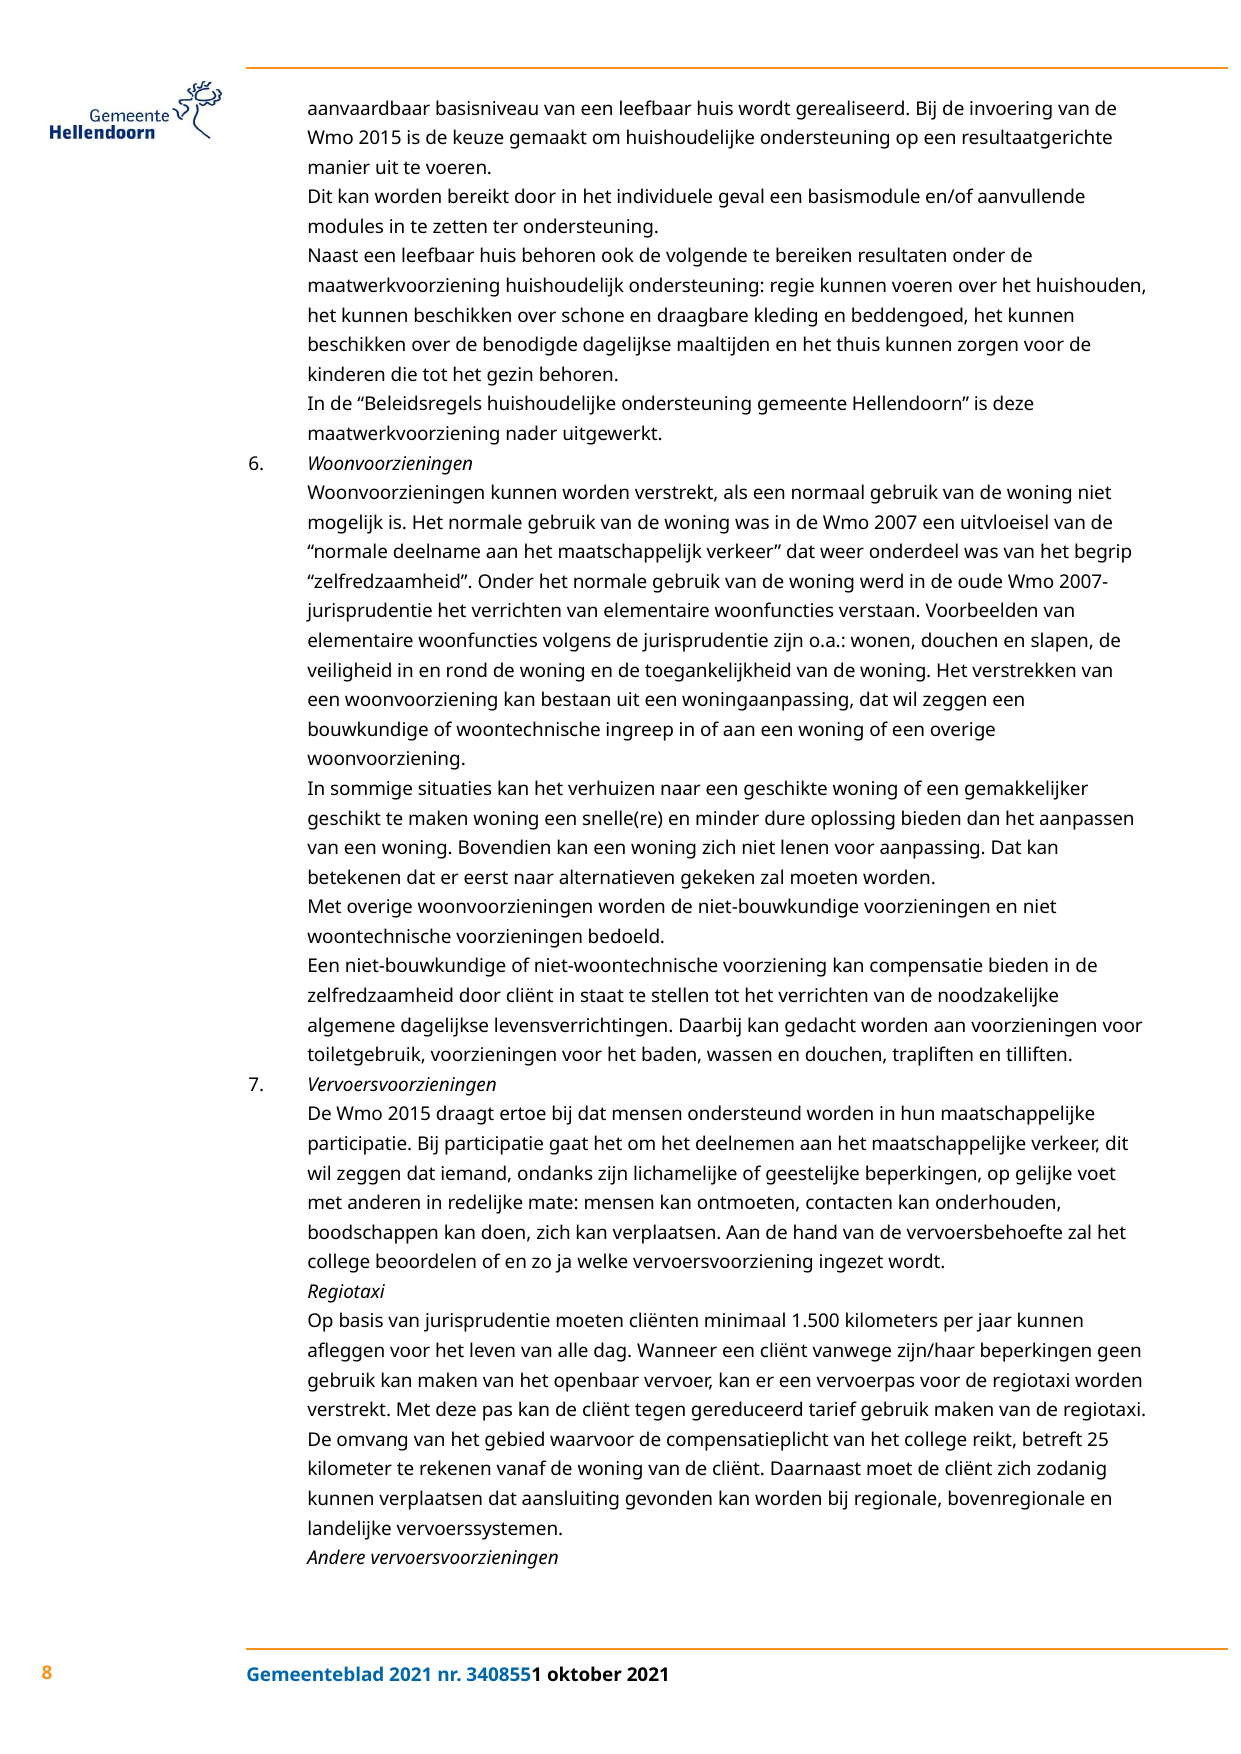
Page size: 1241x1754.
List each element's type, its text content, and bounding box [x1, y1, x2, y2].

list Woonvoorzieningen kunnen worden verstrekt, als een normaal gebruik van de woning niet mogelijk is. Het normale gebruik van de woning was in de Wmo 2007 een uitvloeisel van de “normale deelname aan het maatschappelijk verkeer” dat weer onderdeel was van het begrip “zelfredzaamheid”. Onder het normale gebruik van de woning werd in de oude Wmo 2007- jurisprudentie het verrichten van elementaire woonfuncties verstaan. Voorbeelden van elementaire woonfuncties volgens de jurisprudentie zijn o.a.: wonen, douchen en slapen, de veiligheid in en rond de woning en de toegankelijkheid van de woning. Het verstrekken van een woonvoorziening kan bestaan uit een woningaanpassing, dat wil zeggen een bouwkundige of woontechnische ingreep in of aan een woning of een overige woonvoorziening. [248, 479, 1152, 771]
list Regiotaxi [248, 1278, 1152, 1304]
list Dit kan worden bereikt door in het individuele geval een basismodule en/of aanvullende modules in te zetten ter ondersteuning. [248, 183, 1152, 239]
list In de “Beleidsregels huishoudelijke ondersteuning gemeente Hellendoorn” is deze maatwerkvoorziening nader uitgewerkt. [248, 391, 1152, 446]
picture [41, 47, 231, 172]
list Naast een leefbaar huis behoren ook de volgende te bereiken resultaten onder de maatwerkvoorziening huishoudelijk ondersteuning: regie kunnen voeren over het huishouden, het kunnen beschikken over schone en draagbare kleding en beddengoed, het kunnen beschikken over de benodigde dagelijkse maaltijden en het thuis kunnen zorgen voor de kinderen die tot het gezin behoren. [248, 243, 1152, 387]
list De Wmo 2015 draagt ertoe bij dat mensen ondersteund worden in hun maatschappelijke participatie. Bij participatie gaat het om het deelnemen aan het maatschappelijke verkeer, dit wil zeggen dat iemand, ondanks zijn lichamelijke of geestelijke beperkingen, op gelijke voet met anderen in redelijke mate: mensen kan ontmoeten, contacten kan onderhouden, boodschappen kan doen, zich kan verplaatsen. Aan de hand van de vervoersbehoefte zal het college beoordelen of en zo ja welke vervoersvoorziening ingezet wordt. [248, 1101, 1152, 1274]
list Vervoersvoorzieningen [248, 1071, 1152, 1097]
list Met overige woonvoorzieningen worden de niet-bouwkundige voorzieningen en niet woontechnische voorzieningen bedoeld. [248, 893, 1152, 949]
list Woonvoorzieningen [248, 450, 1152, 476]
list aanvaardbaar basisniveau van een leefbaar huis wordt gerealiseerd. Bij de invoering van de Wmo 2015 is de keuze gemaakt om huishoudelijke ondersteuning op een resultaatgerichte manier uit te voeren. [248, 95, 1152, 180]
list Andere vervoersvoorzieningen [248, 1544, 1152, 1570]
list In sommige situaties kan het verhuizen naar een geschikte woning of een gemakkelijker geschikt te maken woning een snelle(re) en minder dure oplossing bieden dan het aanpassen van een woning. Bovendien kan een woning zich niet lenen voor aanpassing. Dat kan betekenen dat er eerst naar alternatieven gekeken zal moeten worden. [248, 775, 1152, 890]
list Een niet-bouwkundige of niet-woontechnische voorziening kan compensatie bieden in de zelfredzaamheid door cliënt in staat te stellen tot het verrichten van de noodzakelijke algemene dagelijkse levensverrichtingen. Daarbij kan gedacht worden aan voorzieningen voor toiletgebruik, voorzieningen voor het baden, wassen en douchen, trapliften en tilliften. [248, 953, 1152, 1067]
list Op basis van jurisprudentie moeten cliënten minimaal 1.500 kilometers per jaar kunnen afleggen voor het leven van alle dag. Wanneer een cliënt vanwege zijn/haar beperkingen geen gebruik kan maken van het openbaar vervoer, kan er een vervoerpas voor de regiotaxi worden verstrekt. Met deze pas kan de cliënt tegen gereduceerd tarief gebruik maken van de regiotaxi. De omvang van het gebied waarvoor de compensatieplicht van het college reikt, betreft 25 kilometer te rekenen vanaf de woning van de cliënt. Daarnaast moet de cliënt zich zodanig kunnen verplaatsen dat aansluiting gevonden kan worden bij regionale, bovenregionale en landelijke vervoerssystemen. [248, 1308, 1152, 1541]
